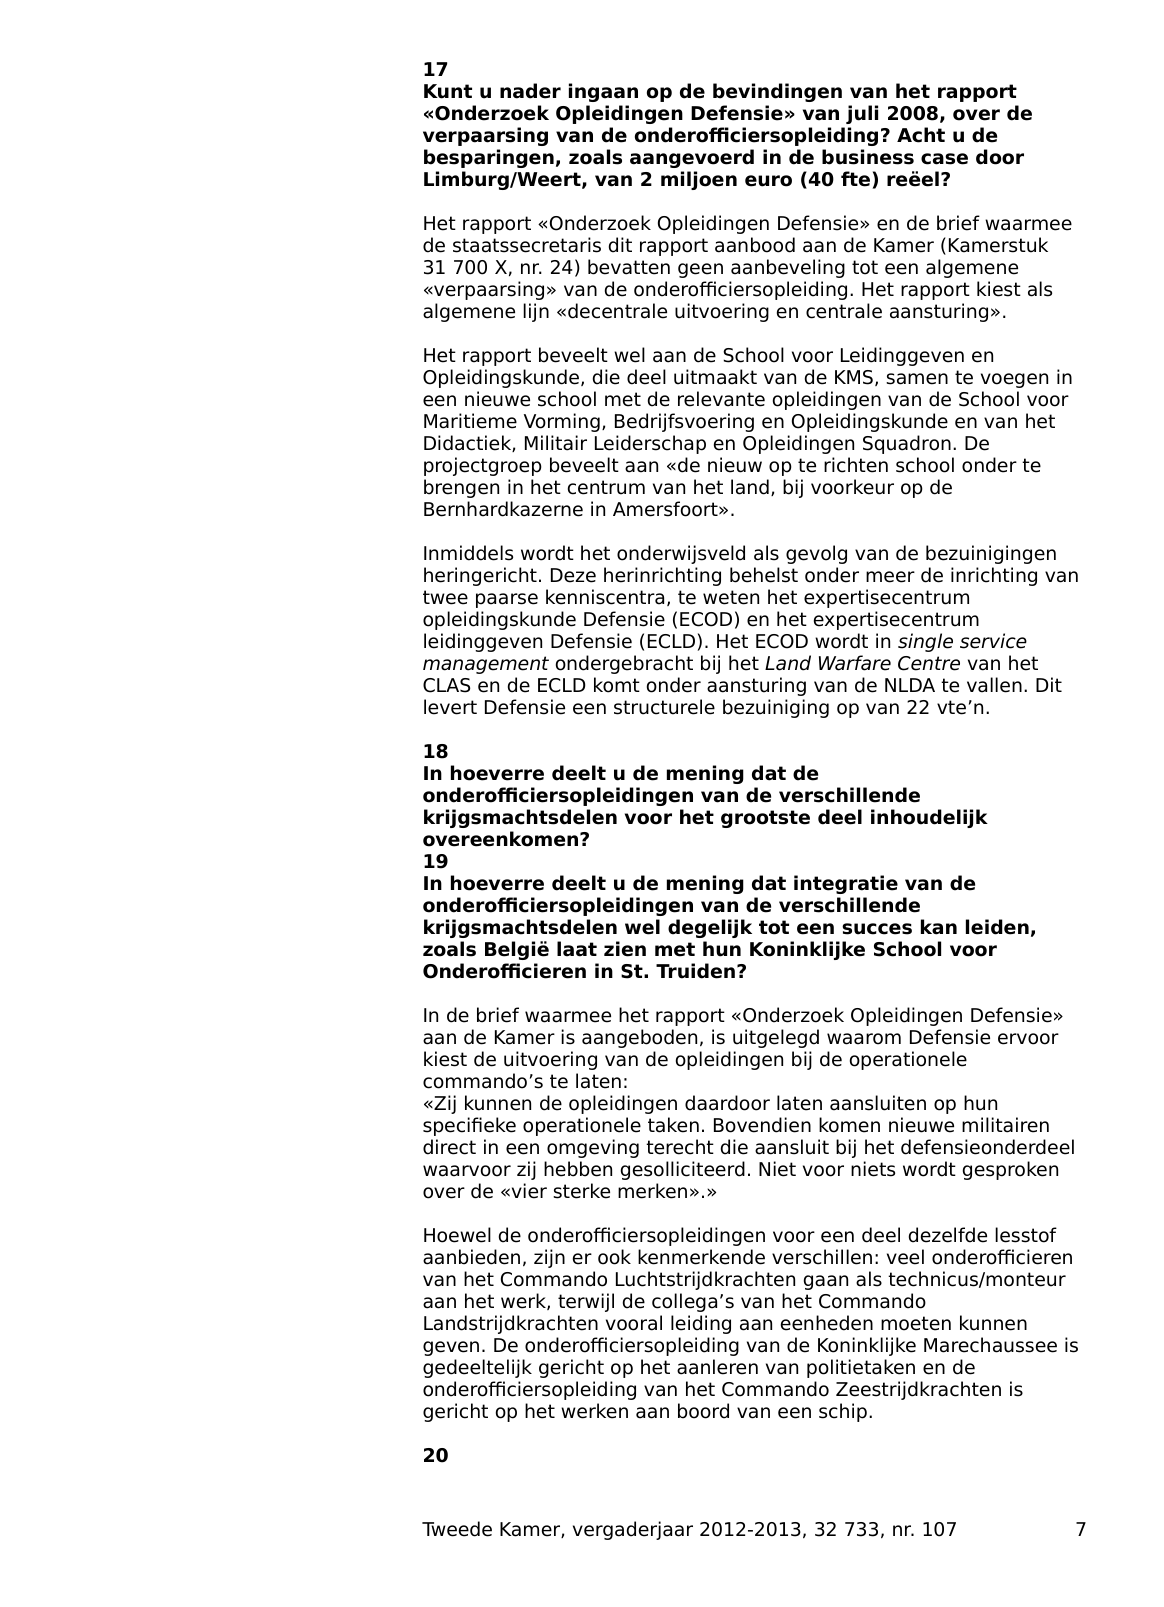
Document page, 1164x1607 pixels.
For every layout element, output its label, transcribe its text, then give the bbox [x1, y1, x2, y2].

text «Zij kunnen de opleidingen daardoor laten aansluiten op hun specifieke operationele taken. Bovendien komen nieuwe militairen direct in een omgeving terecht die aansluit bij het defensieonderdeel waarvoor zij hebben gesolliciteerd. Niet voor niets wordt gesproken over de «vier sterke merken».» [422, 1093, 1087, 1203]
text In hoeverre deelt u de mening dat integratie van de onderofficiersopleidingen van de verschillende krijgsmachtsdelen wel degelijk tot een succes kan leiden, zoals België laat zien met hun Koninklijke School voor Onderofficieren in St. Truiden? [422, 873, 1087, 983]
text Kunt u nader ingaan op de bevindingen van het rapport «Onderzoek Opleidingen Defensie» van juli 2008, over de verpaarsing van de onderofficiersopleiding? Acht u de besparingen, zoals aangevoerd in de business case door Limburg/Weert, van 2 miljoen euro (40 fte) reëel? [422, 81, 1087, 191]
text 20 [422, 1445, 1087, 1467]
text Het rapport «Onderzoek Opleidingen Defensie» en de brief waarmee de staatssecretaris dit rapport aanbood aan de Kamer (Kamerstuk 31 700 X, nr. 24) bevatten geen aanbeveling tot een algemene «verpaarsing» van de onderofficiersopleiding. Het rapport kiest als algemene lijn «decentrale uitvoering en centrale aansturing». [422, 213, 1087, 323]
text Hoewel de onderofficiersopleidingen voor een deel dezelfde lesstof aanbieden, zijn er ook kenmerkende verschillen: veel onderofficieren van het Commando Luchtstrijdkrachten gaan als technicus/monteur aan het werk, terwijl de collega’s van het Commando Landstrijdkrachten vooral leiding aan eenheden moeten kunnen geven. De onderofficiersopleiding van de Koninklijke Marechaussee is gedeeltelijk gericht op het aanleren van politietaken en de onderofficiersopleiding van het Commando Zeestrijdkrachten is gericht op het werken aan boord van een schip. [422, 1225, 1087, 1423]
text 19 [422, 851, 1087, 873]
text 17 [422, 59, 1087, 81]
text Inmiddels wordt het onderwijsveld als gevolg van de bezuinigingen heringericht. Deze herinrichting behelst onder meer de inrichting van twee paarse kenniscentra, te weten het expertisecentrum opleidingskunde Defensie (ECOD) en het expertisecentrum leidinggeven Defensie (ECLD). Het ECOD wordt in single service management ondergebracht bij het Land Warfare Centre van het CLAS en de ECLD komt onder aansturing van de NLDA te vallen. Dit levert Defensie een structurele bezuiniging op van 22 vte’n. [422, 543, 1087, 719]
text Het rapport beveelt wel aan de School voor Leidinggeven en Opleidingskunde, die deel uitmaakt van de KMS, samen te voegen in een nieuwe school met de relevante opleidingen van de School voor Maritieme Vorming, Bedrijfsvoering en Opleidingskunde en van het Didactiek, Militair Leiderschap en Opleidingen Squadron. De projectgroep beveelt aan «de nieuw op te richten school onder te brengen in het centrum van het land, bij voorkeur op de Bernhardkazerne in Amersfoort». [422, 345, 1087, 521]
text In hoeverre deelt u de mening dat de onderofficiersopleidingen van de verschillende krijgsmachtsdelen voor het grootste deel inhoudelijk overeenkomen? [422, 763, 1087, 851]
text 18 [422, 741, 1087, 763]
text In de brief waarmee het rapport «Onderzoek Opleidingen Defensie» aan de Kamer is aangeboden, is uitgelegd waarom Defensie ervoor kiest de uitvoering van de opleidingen bij de operationele commando’s te laten: [422, 1005, 1087, 1093]
